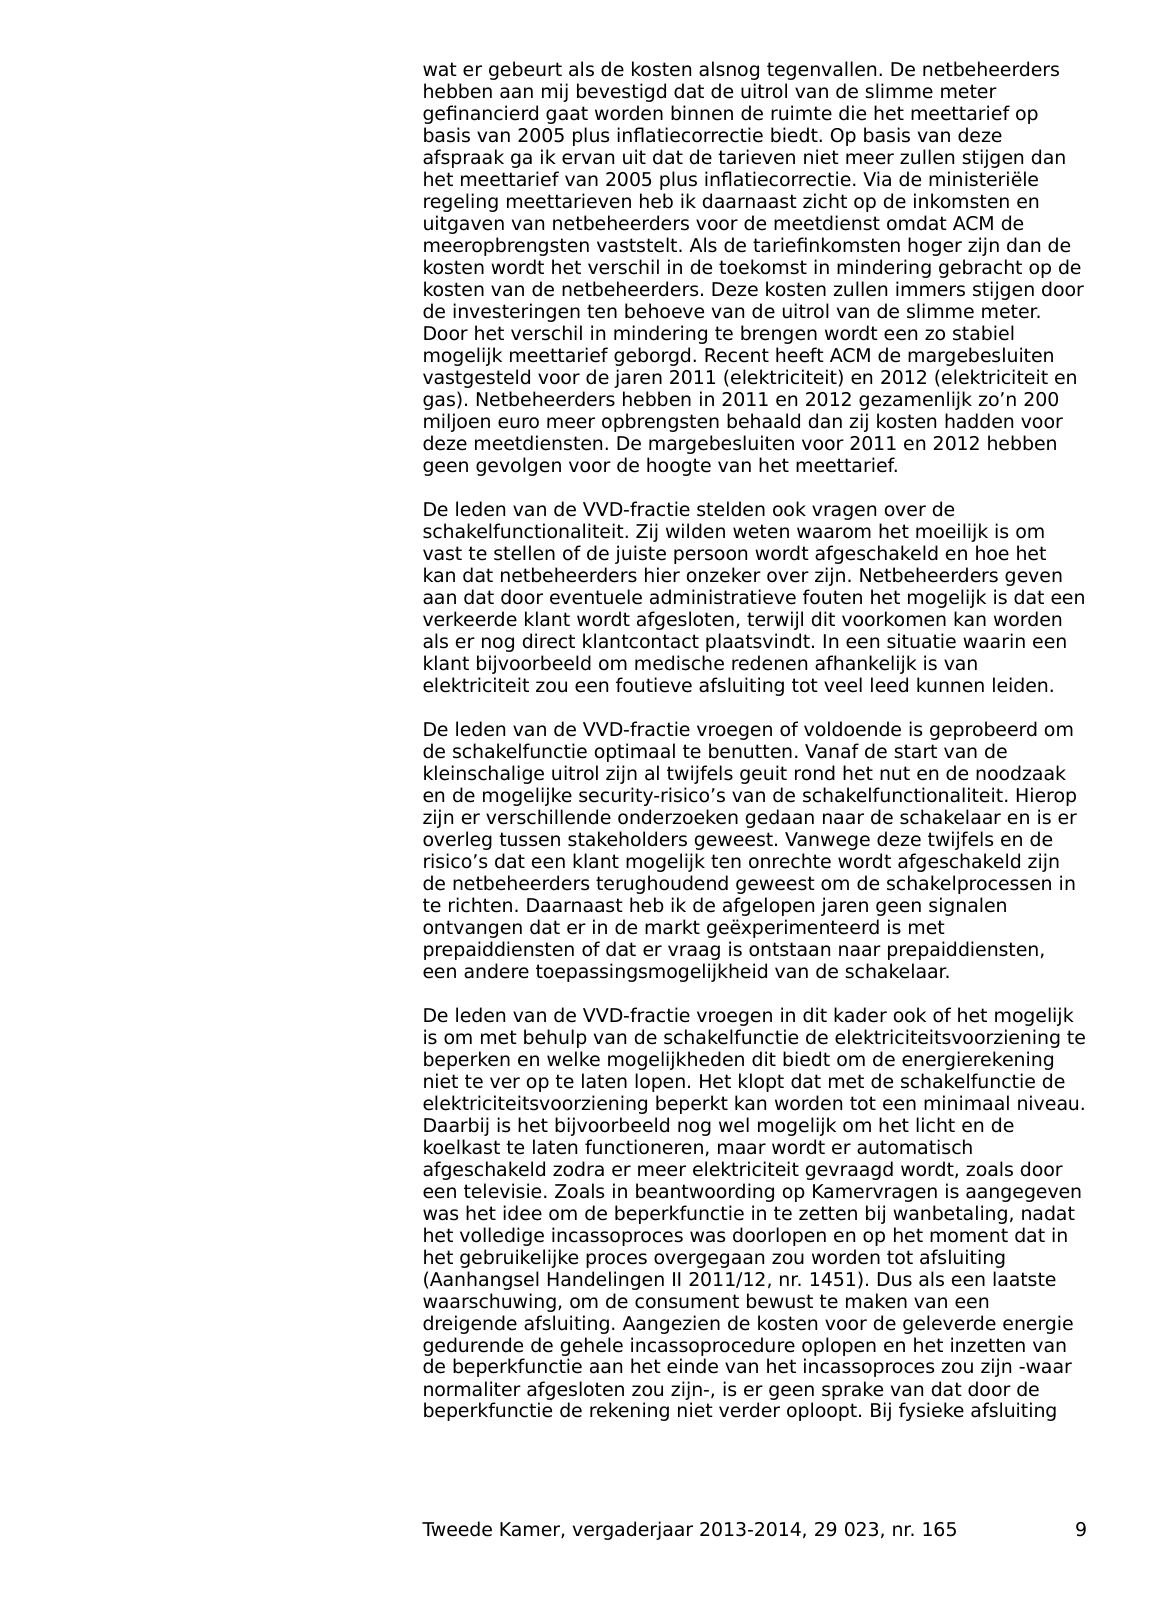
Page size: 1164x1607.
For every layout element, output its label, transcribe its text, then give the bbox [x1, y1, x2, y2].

text De leden van de VVD-fractie stelden ook vragen over de schakelfunctionaliteit. Zij wilden weten waarom het moeilijk is om vast te stellen of de juiste persoon wordt afgeschakeld en hoe het kan dat netbeheerders hier onzeker over zijn. Netbeheerders geven aan dat door eventuele administratieve fouten het mogelijk is dat een verkeerde klant wordt afgesloten, terwijl dit voorkomen kan worden als er nog direct klantcontact plaatsvindt. In een situatie waarin een klant bijvoorbeeld om medische redenen afhankelijk is van elektriciteit zou een foutieve afsluiting tot veel leed kunnen leiden. [422, 499, 1087, 697]
text wat er gebeurt als de kosten alsnog tegenvallen. De netbeheerders hebben aan mij bevestigd dat de uitrol van de slimme meter gefinancierd gaat worden binnen de ruimte die het meettarief op basis van 2005 plus inflatiecorrectie biedt. Op basis van deze afspraak ga ik ervan uit dat de tarieven niet meer zullen stijgen dan het meettarief van 2005 plus inflatiecorrectie. Via de ministeriële regeling meettarieven heb ik daarnaast zicht op de inkomsten en uitgaven van netbeheerders voor de meetdienst omdat ACM de meeropbrengsten vaststelt. Als de tariefinkomsten hoger zijn dan de kosten wordt het verschil in de toekomst in mindering gebracht op de kosten van de netbeheerders. Deze kosten zullen immers stijgen door de investeringen ten behoeve van de uitrol van de slimme meter. Door het verschil in mindering te brengen wordt een zo stabiel mogelijk meettarief geborgd. Recent heeft ACM de margebesluiten vastgesteld voor de jaren 2011 (elektriciteit) en 2012 (elektriciteit en gas). Netbeheerders hebben in 2011 en 2012 gezamenlijk zo’n 200 miljoen euro meer opbrengsten behaald dan zij kosten hadden voor deze meetdiensten. De margebesluiten voor 2011 en 2012 hebben geen gevolgen voor de hoogte van het meettarief. [422, 59, 1087, 477]
text De leden van de VVD-fractie vroegen of voldoende is geprobeerd om de schakelfunctie optimaal te benutten. Vanaf de start van de kleinschalige uitrol zijn al twijfels geuit rond het nut en de noodzaak en de mogelijke security-risico’s van de schakelfunctionaliteit. Hierop zijn er verschillende onderzoeken gedaan naar de schakelaar en is er overleg tussen stakeholders geweest. Vanwege deze twijfels en de risico’s dat een klant mogelijk ten onrechte wordt afgeschakeld zijn de netbeheerders terughoudend geweest om de schakelprocessen in te richten. Daarnaast heb ik de afgelopen jaren geen signalen ontvangen dat er in de markt geëxperimenteerd is met prepaiddiensten of dat er vraag is ontstaan naar prepaiddiensten, een andere toepassingsmogelijkheid van de schakelaar. [422, 719, 1087, 983]
text De leden van de VVD-fractie vroegen in dit kader ook of het mogelijk is om met behulp van de schakelfunctie de elektriciteitsvoorziening te beperken en welke mogelijkheden dit biedt om de energierekening niet te ver op te laten lopen. Het klopt dat met de schakelfunctie de elektriciteitsvoorziening beperkt kan worden tot een minimaal niveau. Daarbij is het bijvoorbeeld nog wel mogelijk om het licht en de koelkast te laten functioneren, maar wordt er automatisch afgeschakeld zodra er meer elektriciteit gevraagd wordt, zoals door een televisie. Zoals in beantwoording op Kamervragen is aangegeven was het idee om de beperkfunctie in te zetten bij wanbetaling, nadat het volledige incassoproces was doorlopen en op het moment dat in het gebruikelijke proces overgegaan zou worden tot afsluiting (Aanhangsel Handelingen II 2011/12, nr. 1451). Dus als een laatste waarschuwing, om de consument bewust te maken van een dreigende afsluiting. Aangezien de kosten voor de geleverde energie gedurende de gehele incassoprocedure oplopen en het inzetten van de beperkfunctie aan het einde van het incassoproces zou zijn -waar normaliter afgesloten zou zijn-, is er geen sprake van dat door de beperkfunctie de rekening niet verder oploopt. Bij fysieke afsluiting [422, 1005, 1087, 1422]
